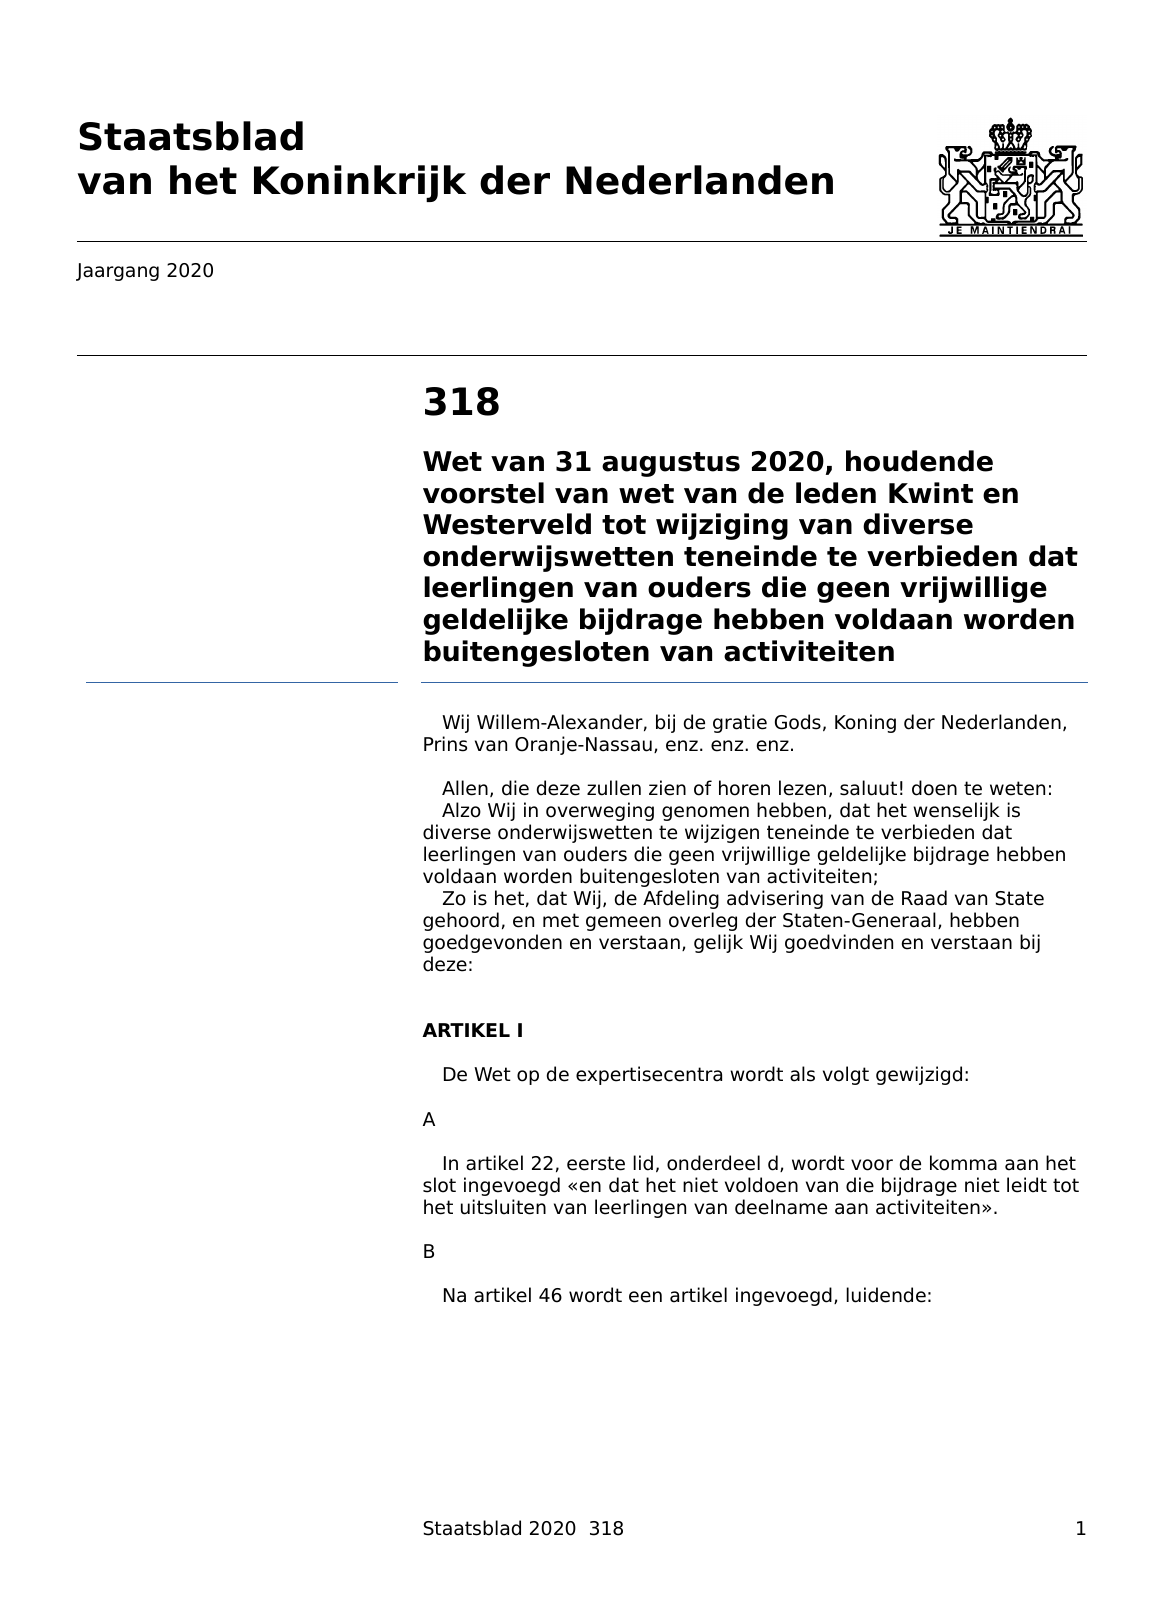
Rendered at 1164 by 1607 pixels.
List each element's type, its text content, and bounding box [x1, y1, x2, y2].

text Allen, die deze zullen zien of horen lezen, saluut! doen te weten: [422, 778, 1087, 800]
text Na artikel 46 wordt een artikel ingevoegd, luidende: [422, 1285, 1087, 1307]
subtitle ARTIKEL I [422, 1020, 1087, 1042]
table_header [886, 100, 1087, 241]
text Wet van 31 augustus 2020, houdende voorstel van wet van de leden Kwint en Westerveld tot wijziging van diverse onderwijswetten teneinde te verbieden dat leerlingen van ouders die geen vrijwillige geldelijke bijdrage hebben voldaan worden buitengesloten van activiteiten [422, 447, 1087, 667]
text B [422, 1241, 1087, 1263]
table_cell Jaargang 2020 [77, 242, 1087, 355]
text Zo is het, dat Wij, de Afdeling advisering van de Raad van State gehoord, en met gemeen overleg der Staten-Generaal, hebben goedgevonden en verstaan, gelijk Wij goedvinden en verstaan bij deze: [422, 888, 1087, 976]
text Alzo Wij in overweging genomen hebben, dat het wenselijk is diverse onderwijswetten te wijzigen teneinde te verbieden dat leerlingen van ouders die geen vrijwillige geldelijke bijdrage hebben voldaan worden buitengesloten van activiteiten; [422, 800, 1087, 888]
text In artikel 22, eerste lid, onderdeel d, wordt voor de komma aan het slot ingevoegd «en dat het niet voldoen van die bijdrage niet leidt tot het uitsluiten van leerlingen van deelname aan activiteiten». [422, 1153, 1087, 1219]
text A [422, 1108, 1087, 1131]
picture [936, 115, 1087, 240]
text De Wet op de expertisecentra wordt als volgt gewijzigd: [422, 1064, 1087, 1086]
table_header Staatsblad van het Koninkrijk der Nederlanden [77, 100, 886, 241]
subtitle 318 [422, 381, 1087, 424]
text Wij Willem-Alexander, bij de gratie Gods, Koning der Nederlanden, Prins van Oranje-Nassau, enz. enz. enz. [422, 712, 1087, 756]
